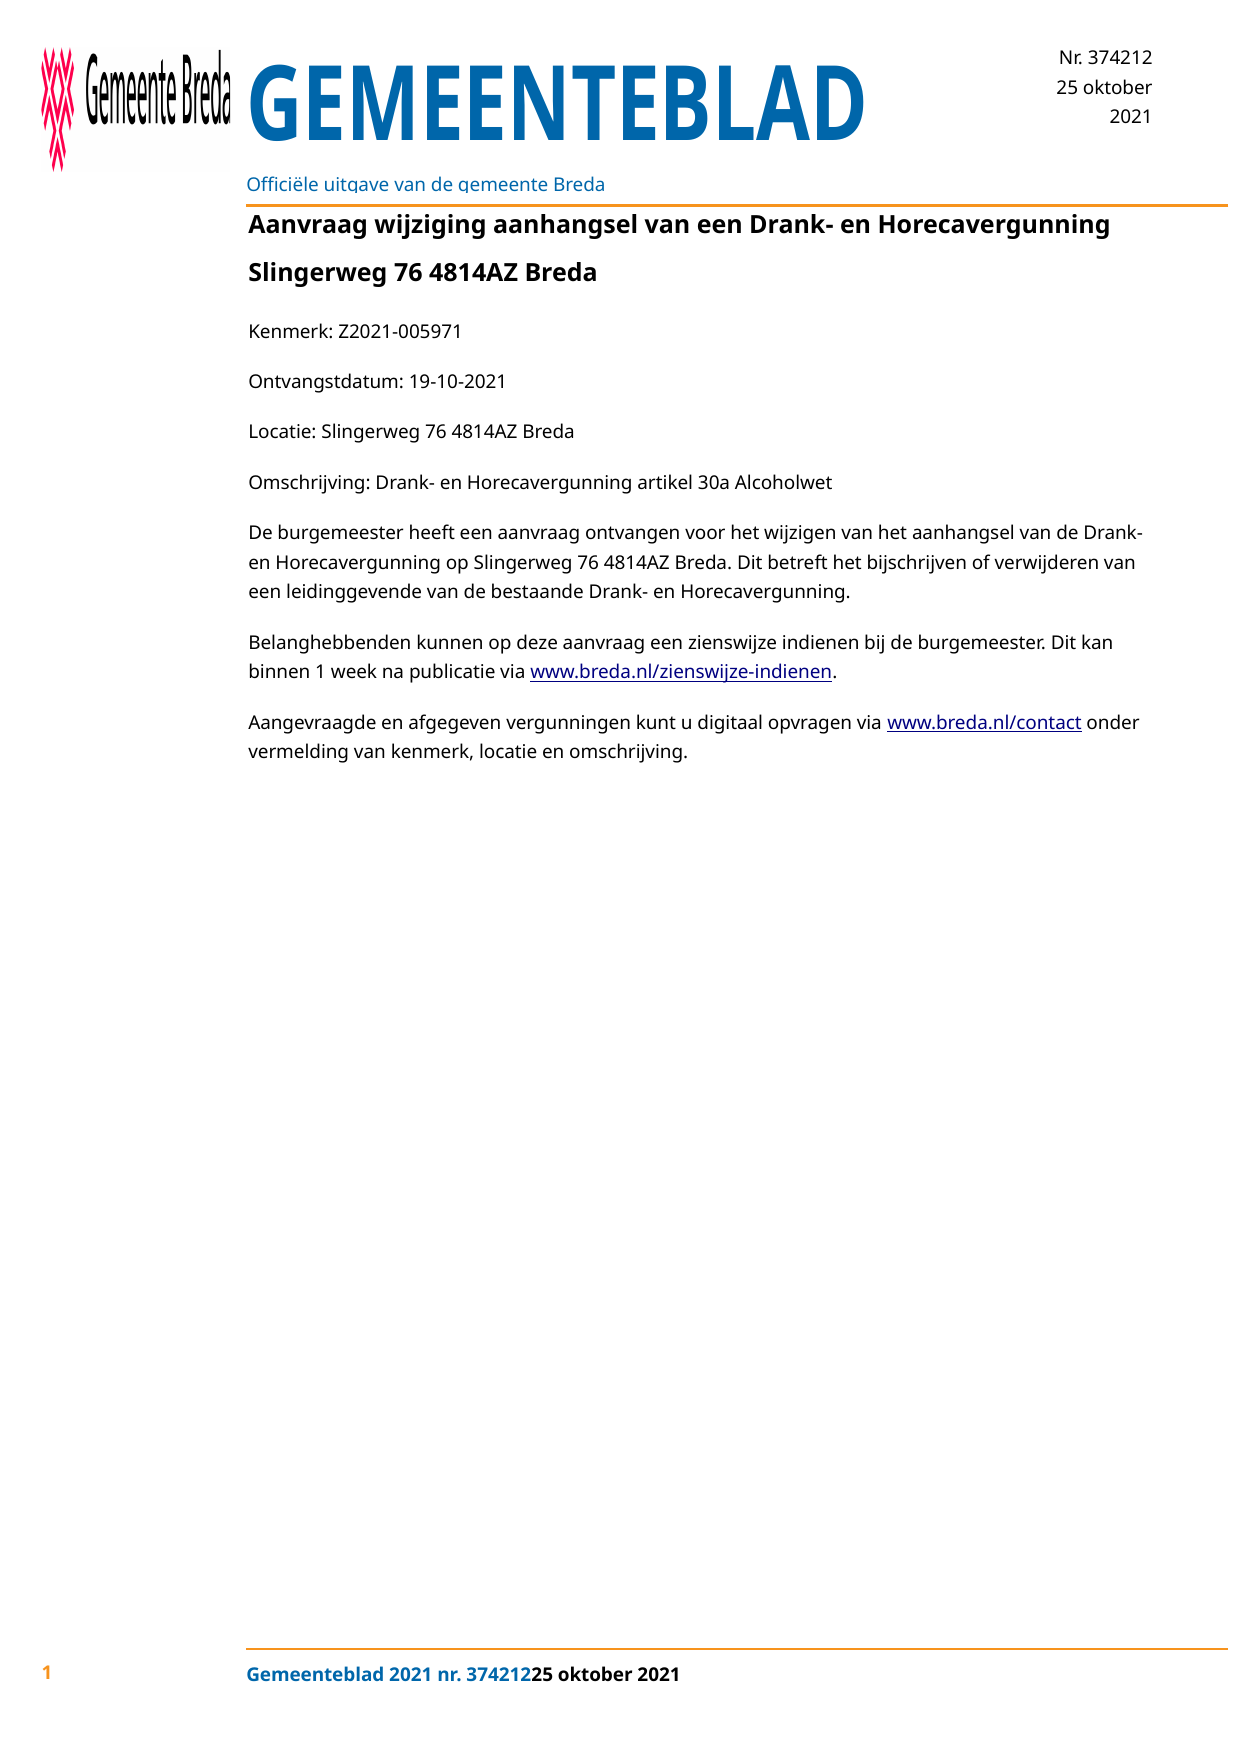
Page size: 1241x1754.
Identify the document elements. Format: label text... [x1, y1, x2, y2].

picture [41, 47, 231, 172]
text Ontvangstdatum: 19-10-2021 [248, 368, 1152, 394]
text Aangevraagde en afgegeven vergunningen kunt u digitaal opvragen via www.breda.nl/contact onder vermelding van kenmerk, locatie en omschrijving. [248, 709, 1152, 764]
text Belanghebbenden kunnen op deze aanvraag een zienswijze indienen bij de burgemeester. Dit kan binnen 1 week na publicatie via www.breda.nl/zienswijze-indienen. [248, 629, 1152, 684]
text Omschrijving: Drank- en Horecavergunning artikel 30a Alcoholwet [248, 469, 1152, 495]
text Locatie: Slingerweg 76 4814AZ Breda [248, 419, 1152, 444]
text Aanvraag wijziging aanhangsel van een Drank- en Horecavergunning Slingerweg 76 4814AZ Breda [248, 207, 1152, 288]
text Kenmerk: Z2021-005971 [248, 318, 1152, 344]
text De burgemeester heeft een aanvraag ontvangen voor het wijzigen van het aanhangsel van de Drank- en Horecavergunning op Slingerweg 76 4814AZ Breda. Dit betreft het bijschrijven of verwijderen van een leidinggevende van de bestaande Drank- en Horecavergunning. [248, 519, 1152, 604]
